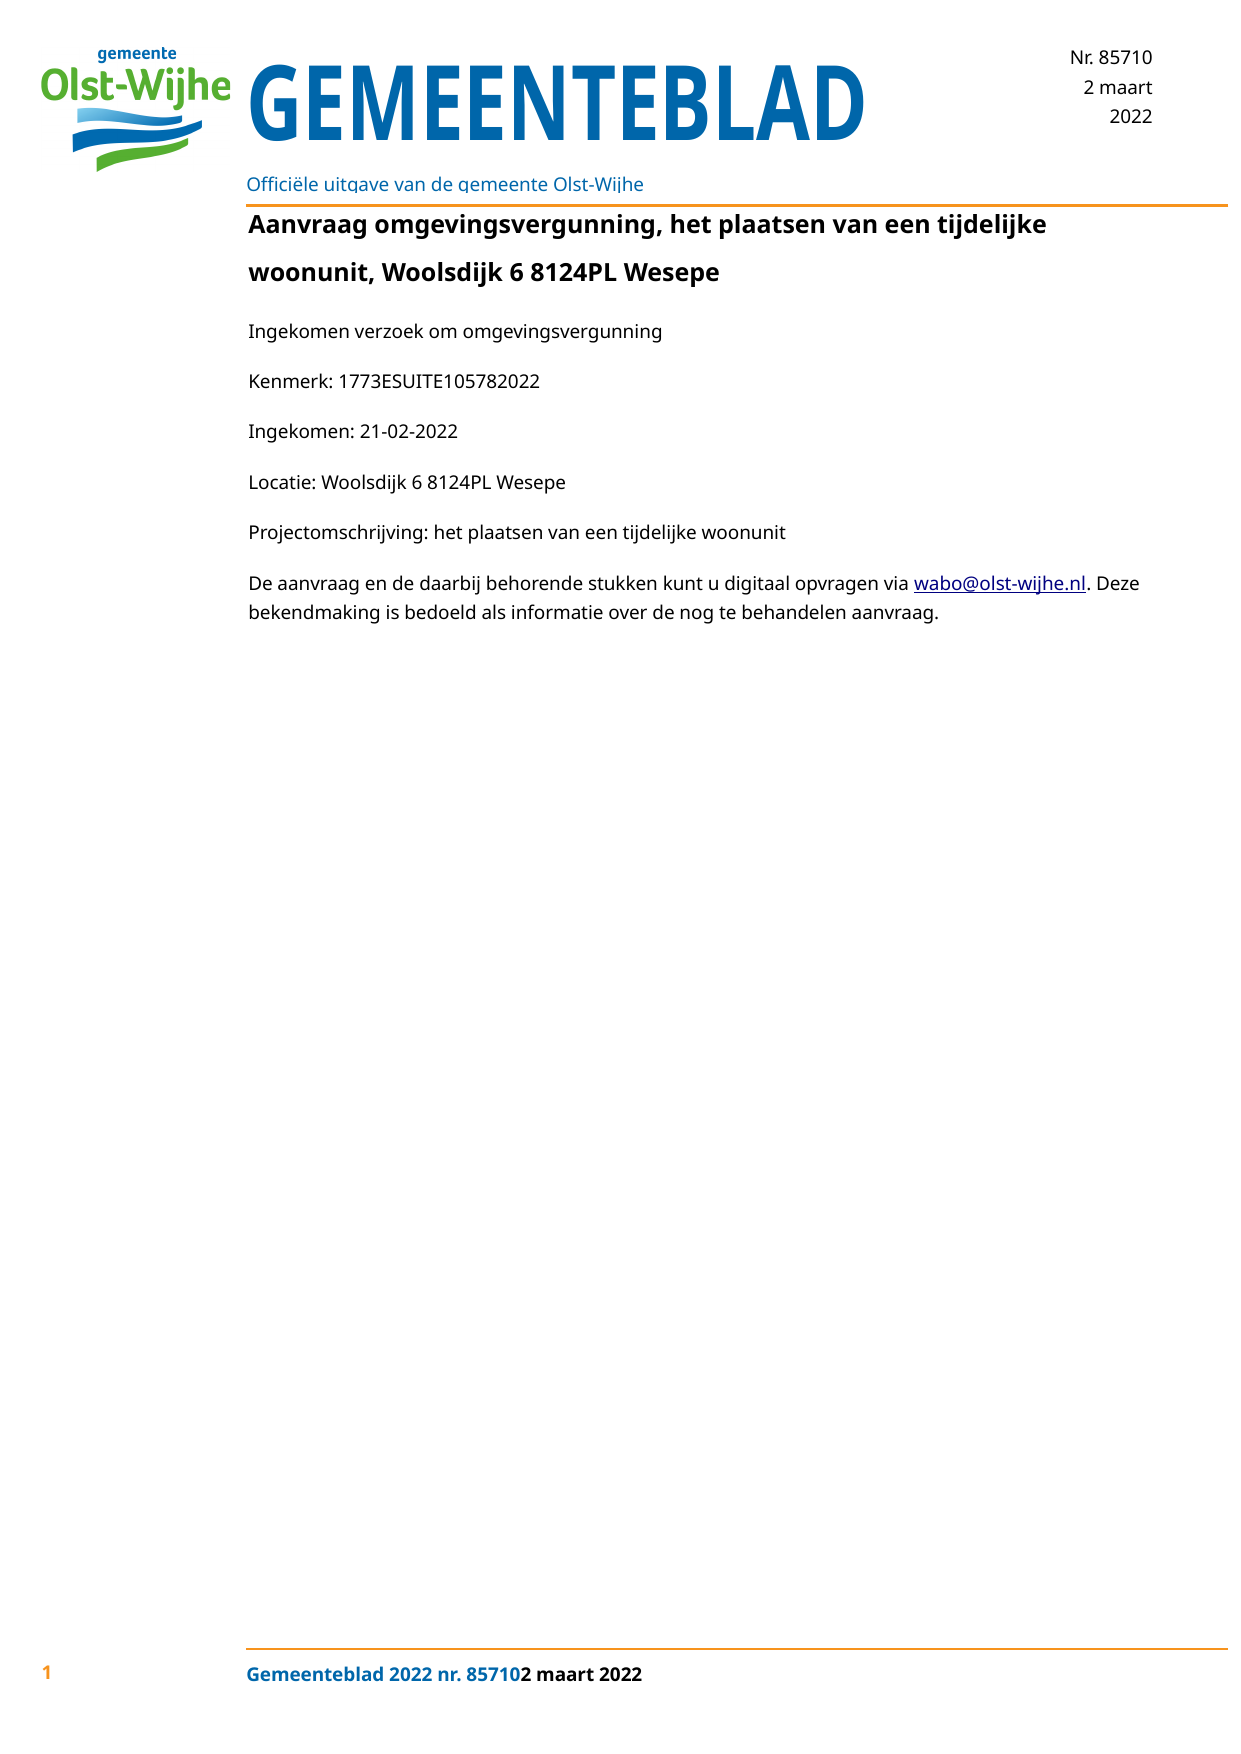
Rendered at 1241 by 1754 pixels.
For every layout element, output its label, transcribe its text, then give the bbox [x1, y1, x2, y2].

text Ingekomen verzoek om omgevingsvergunning [248, 318, 1152, 344]
picture [41, 47, 231, 172]
text De aanvraag en de daarbij behorende stukken kunt u digitaal opvragen via wabo@olst-wijhe.nl. Deze bekendmaking is bedoeld als informatie over de nog te behandelen aanvraag. [248, 570, 1152, 625]
text Kenmerk: 1773ESUITE105782022 [248, 368, 1152, 394]
text Locatie: Woolsdijk 6 8124PL Wesepe [248, 469, 1152, 495]
text Aanvraag omgevingsvergunning, het plaatsen van een tijdelijke woonunit, Woolsdijk 6 8124PL Wesepe [248, 207, 1152, 288]
text Projectomschrijving: het plaatsen van een tijdelijke woonunit [248, 519, 1152, 545]
text Ingekomen: 21-02-2022 [248, 419, 1152, 444]
